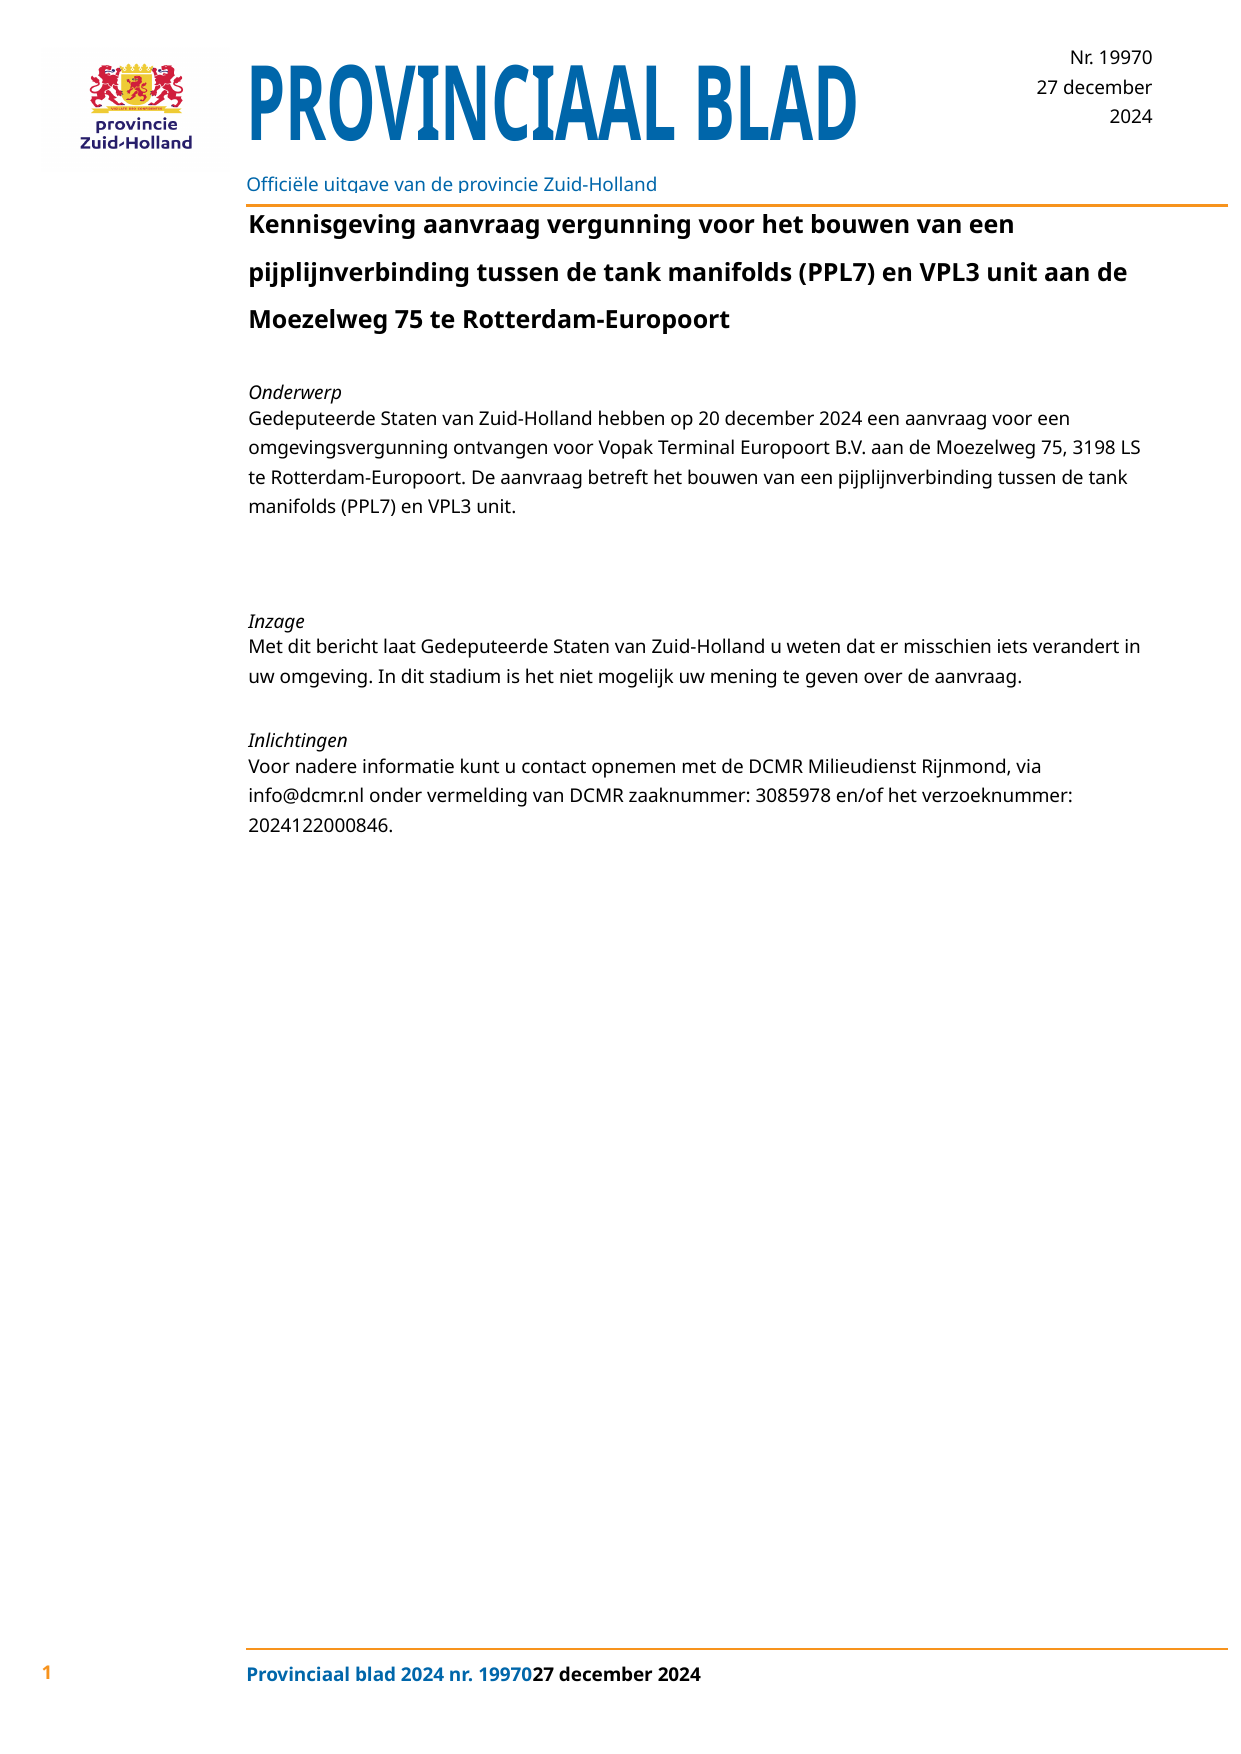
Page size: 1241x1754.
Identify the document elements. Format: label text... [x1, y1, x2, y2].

text Inzage [248, 608, 1152, 634]
text Met dit bericht laat Gedeputeerde Staten van Zuid-Holland u weten dat er misschien iets verandert in uw omgeving. In dit stadium is het niet mogelijk uw mening te geven over de aanvraag. [248, 634, 1152, 689]
picture [41, 47, 231, 172]
text Gedeputeerde Staten van Zuid-Holland hebben op 20 december 2024 een aanvraag voor een omgevingsvergunning ontvangen voor Vopak Terminal Europoort B.V. aan de Moezelweg 75, 3198 LS te Rotterdam-Europoort. De aanvraag betreft het bouwen van een pijplijnverbinding tussen de tank manifolds (PPL7) en VPL3 unit. [248, 405, 1152, 519]
text Onderwerp [248, 379, 1152, 405]
text Kennisgeving aanvraag vergunning voor het bouwen van een pijplijnverbinding tussen de tank manifolds (PPL7) en VPL3 unit aan de Moezelweg 75 te Rotterdam-Europoort [248, 207, 1152, 336]
text Inlichtingen [248, 727, 1152, 753]
text Voor nadere informatie kunt u contact opnemen met de DCMR Milieudienst Rijnmond, via info@dcmr.nl onder vermelding van DCMR zaaknummer: 3085978 en/of het verzoeknummer: 2024122000846. [248, 753, 1152, 838]
